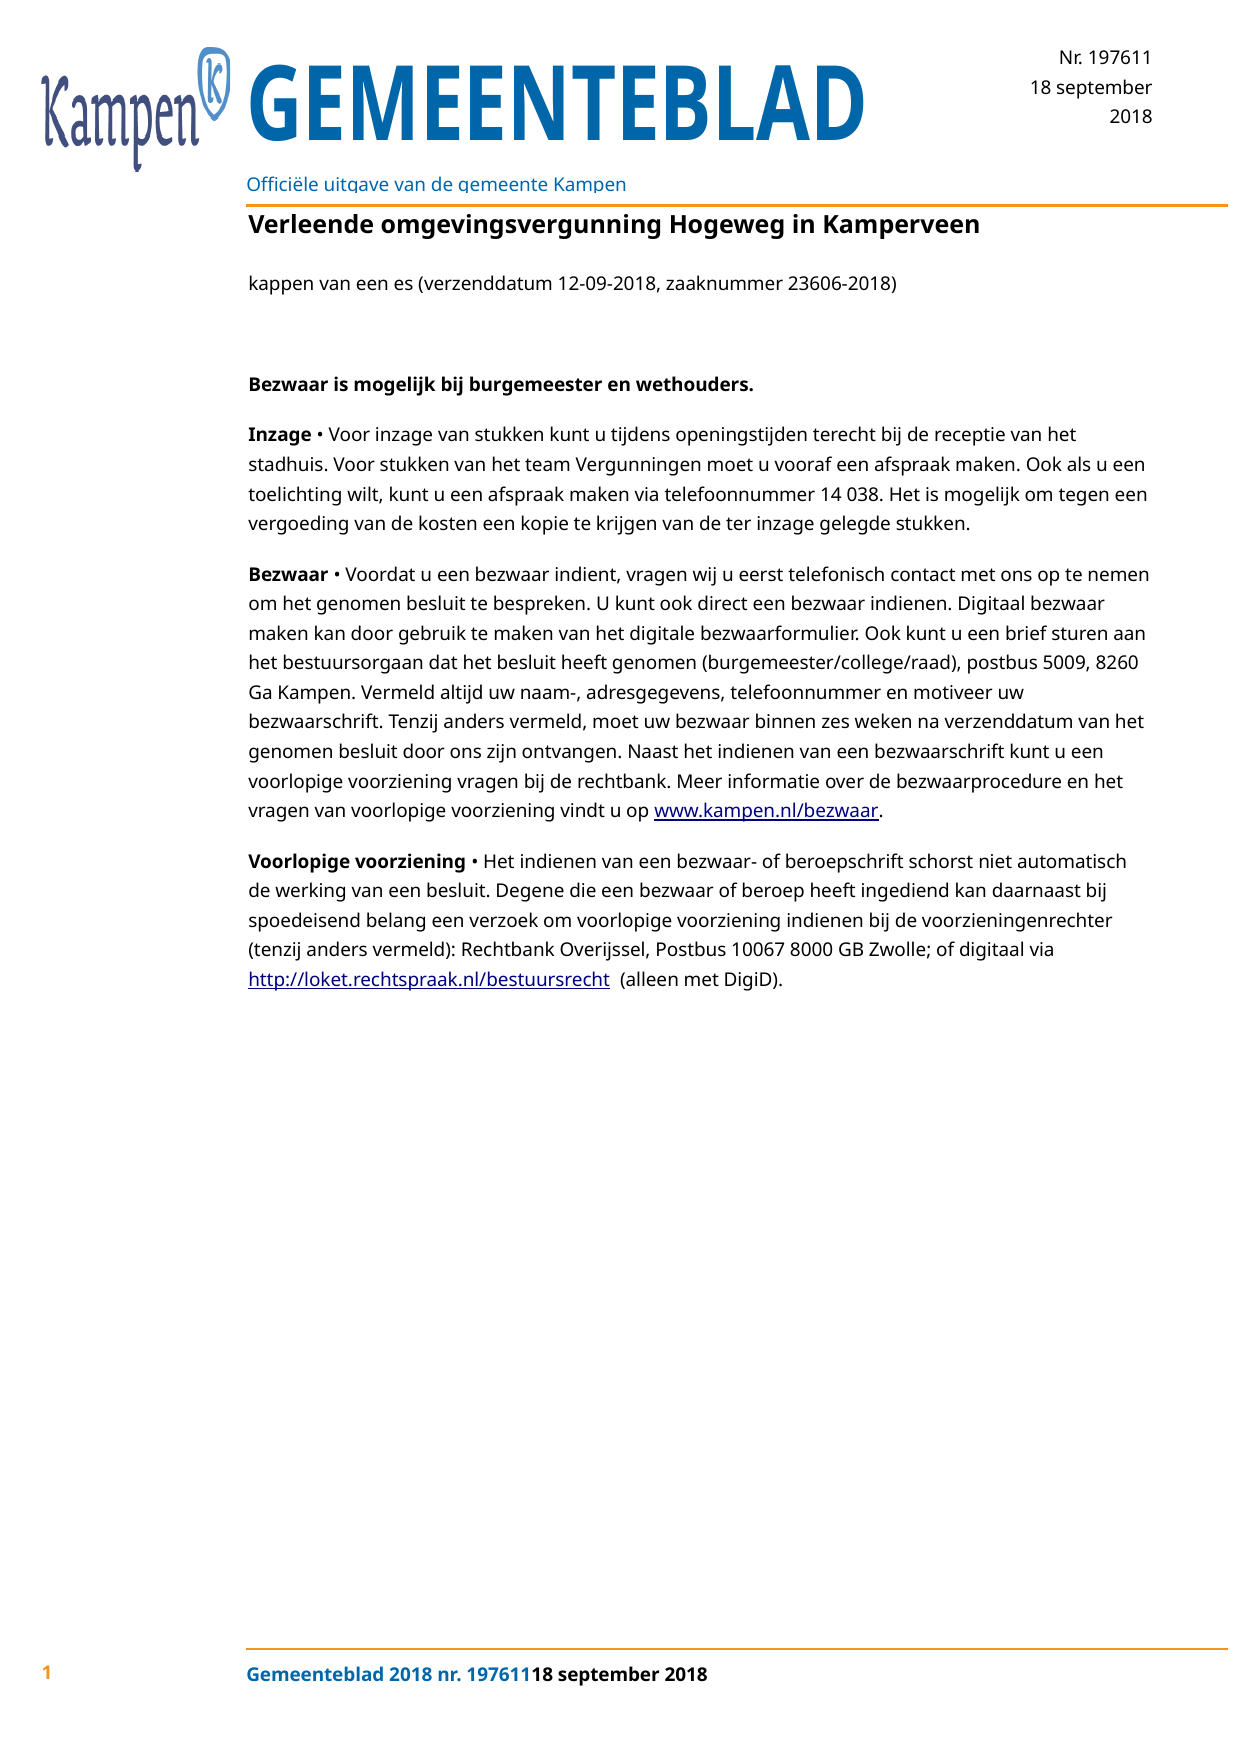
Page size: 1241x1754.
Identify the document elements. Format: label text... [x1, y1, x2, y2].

text Verleende omgevingsvergunning Hogeweg in Kamperveen [248, 207, 1152, 241]
text kappen van een es (verzenddatum 12-09-2018, zaaknummer 23606-2018) [248, 270, 1152, 296]
text Bezwaar • Voordat u een bezwaar indient, vragen wij u eerst telefonisch contact met ons op te nemen om het genomen besluit te bespreken. U kunt ook direct een bezwaar indienen. Digitaal bezwaar maken kan door gebruik te maken van het digitale bezwaarformulier. Ook kunt u een brief sturen aan het bestuursorgaan dat het besluit heeft genomen (burgemeester/college/raad), postbus 5009, 8260 Ga Kampen. Vermeld altijd uw naam-, adresgegevens, telefoonnummer en motiveer uw bezwaarschrift. Tenzij anders vermeld, moet uw bezwaar binnen zes weken na verzenddatum van het genomen besluit door ons zijn ontvangen. Naast het indienen van een bezwaarschrift kunt u een voorlopige voorziening vragen bij de rechtbank. Meer informatie over de bezwaarprocedure en het vragen van voorlopige voorziening vindt u op www.kampen.nl/bezwaar. [248, 561, 1152, 823]
text Voorlopige voorziening • Het indienen van een bezwaar- of beroepschrift schorst niet automatisch de werking van een besluit. Degene die een bezwaar of beroep heeft ingediend kan daarnaast bij spoedeisend belang een verzoek om voorlopige voorziening indienen bij de voorzieningenrechter (tenzij anders vermeld): Rechtbank Overijssel, Postbus 10067 8000 GB Zwolle; of digitaal via http://loket.rechtspraak.nl/bestuursrecht (alleen met DigiD). [248, 848, 1152, 992]
picture [41, 47, 231, 172]
text Inzage • Voor inzage van stukken kunt u tijdens openingstijden terecht bij de receptie van het stadhuis. Voor stukken van het team Vergunningen moet u vooraf een afspraak maken. Ook als u een toelichting wilt, kunt u een afspraak maken via telefoonnummer 14 038. Het is mogelijk om tegen een vergoeding van de kosten een kopie te krijgen van de ter inzage gelegde stukken. [248, 422, 1152, 536]
text Bezwaar is mogelijk bij burgemeester en wethouders. [248, 371, 1152, 397]
